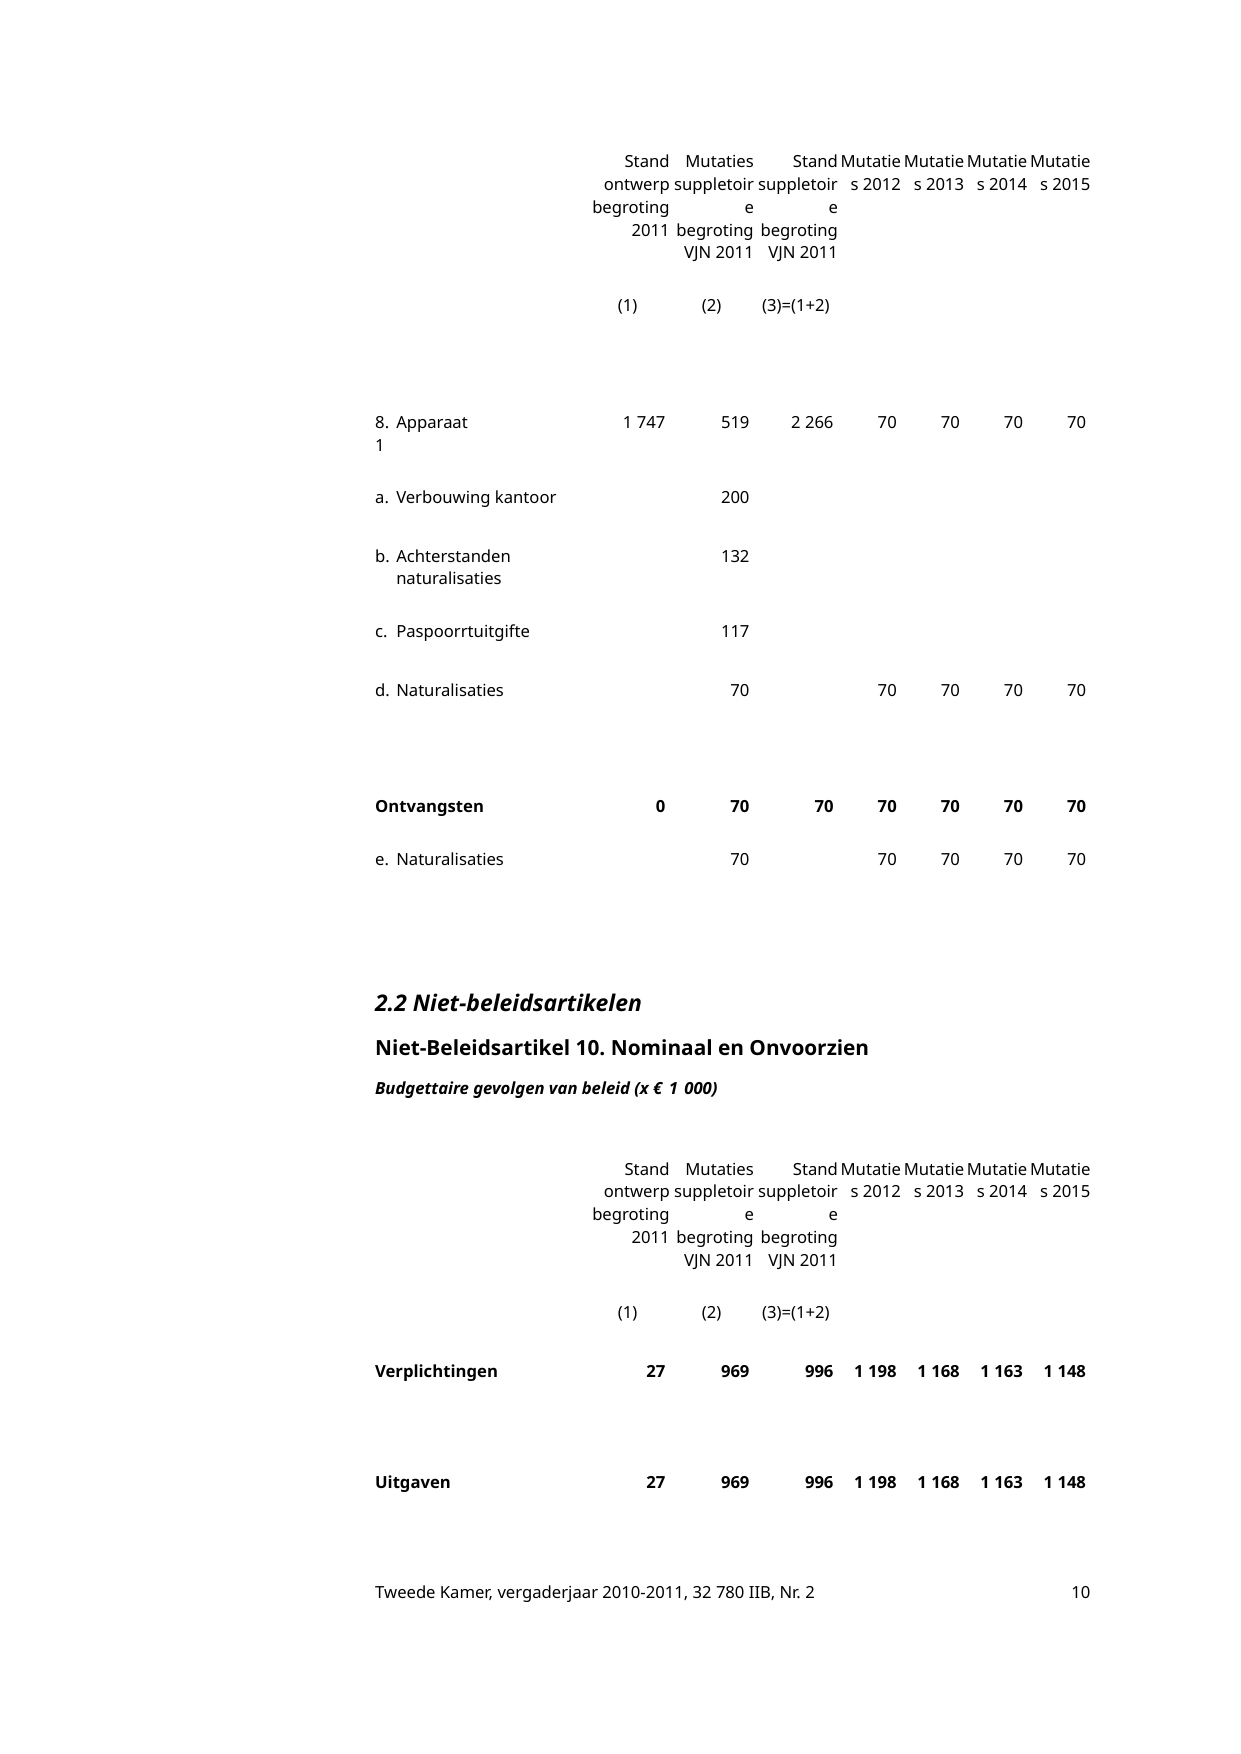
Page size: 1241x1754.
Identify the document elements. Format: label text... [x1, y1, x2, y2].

table_cell Paspoorrtuitgifte [396, 620, 585, 678]
table_header Stand ontwerp begroting 2011 [585, 150, 669, 293]
table_cell [585, 848, 669, 906]
table_cell [1027, 737, 1090, 795]
table_cell [375, 737, 585, 795]
table_cell [1027, 620, 1090, 678]
table_cell [838, 486, 901, 544]
table_header [396, 1158, 585, 1301]
table_cell 70 [838, 678, 901, 737]
table_header Stand suppletoire begroting VJN 2011 [754, 150, 838, 293]
table_cell [1027, 352, 1090, 410]
table_cell [901, 486, 964, 544]
table_cell [754, 1412, 838, 1471]
table_cell [964, 620, 1027, 678]
table_cell 70 [964, 678, 1027, 737]
table_cell [375, 294, 585, 352]
table_cell 1 163 [964, 1471, 1027, 1523]
table_cell [1027, 1412, 1090, 1471]
table_cell [585, 1412, 669, 1471]
table_cell (1) [585, 1301, 669, 1359]
table_cell 996 [754, 1359, 838, 1412]
table_cell 70 [838, 410, 901, 486]
table_cell [585, 737, 669, 795]
table_header Stand suppletoire begroting VJN 2011 [754, 1158, 838, 1301]
text Niet-Beleidsartikel 10. Nominaal en Onvoorzien [375, 1033, 1090, 1062]
table_cell [669, 352, 753, 410]
table_cell 519 [669, 410, 753, 486]
table_cell 969 [669, 1471, 753, 1523]
table_cell 70 [669, 795, 753, 848]
table_cell 70 [669, 848, 753, 906]
table_header [375, 150, 396, 293]
table_cell 1 198 [838, 1471, 901, 1523]
table_cell 1 747 [585, 410, 669, 486]
table_cell Naturalisaties [396, 848, 585, 906]
table_cell Achterstanden naturalisaties [396, 544, 585, 620]
table_cell 8.1 [375, 410, 396, 486]
table_cell [585, 352, 669, 410]
table_cell [375, 1412, 585, 1471]
table_cell [964, 486, 1027, 544]
table_cell [754, 620, 838, 678]
table_cell [669, 737, 753, 795]
table_cell [754, 737, 838, 795]
table_cell [901, 352, 964, 410]
table_cell [901, 1412, 964, 1471]
table_cell [375, 352, 585, 410]
table_cell 117 [669, 620, 753, 678]
table_cell [838, 620, 901, 678]
table_cell 1 148 [1027, 1471, 1090, 1523]
table_header Mutaties 2013 [901, 150, 964, 293]
table_cell [754, 486, 838, 544]
table_cell [838, 1412, 901, 1471]
table_cell 1 168 [901, 1471, 964, 1523]
table_cell Verplichtingen [375, 1359, 585, 1412]
table_cell [838, 1301, 901, 1359]
table_cell 1 168 [901, 1359, 964, 1412]
table_cell [754, 352, 838, 410]
table_cell (2) [669, 294, 753, 352]
table_cell 70 [1027, 678, 1090, 737]
table_cell 2 266 [754, 410, 838, 486]
table_cell c. [375, 620, 396, 678]
table_cell 70 [1027, 848, 1090, 906]
table_cell 70 [669, 678, 753, 737]
table_header Mutaties 2014 [964, 1158, 1027, 1301]
table_cell 70 [1027, 410, 1090, 486]
table_cell 1 148 [1027, 1359, 1090, 1412]
table_cell 27 [585, 1359, 669, 1412]
table_cell b. [375, 544, 396, 620]
table_cell 70 [964, 795, 1027, 848]
table_header Mutaties 2012 [838, 150, 901, 293]
table_cell [838, 737, 901, 795]
table_cell 969 [669, 1359, 753, 1412]
table_cell 70 [754, 795, 838, 848]
table_cell [754, 678, 838, 737]
table_cell 70 [964, 848, 1027, 906]
table_cell (3)=(1+2) [754, 294, 838, 352]
table_header Mutaties suppletoire begroting VJN 2011 [669, 150, 753, 293]
table_cell 70 [901, 410, 964, 486]
table_cell Verbouwing kantoor [396, 486, 585, 544]
table_cell 1 198 [838, 1359, 901, 1412]
table_cell 1 163 [964, 1359, 1027, 1412]
table_cell [585, 678, 669, 737]
table_cell [585, 544, 669, 620]
subtitle 2.2 Niet-beleidsartikelen [375, 987, 1090, 1018]
table_cell Ontvangsten [375, 795, 585, 848]
table_cell Apparaat [396, 410, 585, 486]
table_cell [1027, 486, 1090, 544]
table_cell [585, 486, 669, 544]
table_cell [964, 294, 1027, 352]
table_cell (3)=(1+2) [754, 1301, 838, 1359]
table_cell (1) [585, 294, 669, 352]
table_cell [901, 544, 964, 620]
table_cell (2) [669, 1301, 753, 1359]
table_cell [838, 294, 901, 352]
table_cell [964, 737, 1027, 795]
table_cell a. [375, 486, 396, 544]
table_header Mutaties 2012 [838, 1158, 901, 1301]
table_header Mutaties 2014 [964, 150, 1027, 293]
table_cell 70 [901, 678, 964, 737]
table_cell 70 [901, 795, 964, 848]
table_cell [964, 1412, 1027, 1471]
table_cell 996 [754, 1471, 838, 1523]
table_cell e. [375, 848, 396, 906]
table_cell 70 [964, 410, 1027, 486]
table_cell [754, 544, 838, 620]
table_cell 0 [585, 795, 669, 848]
table_cell [1027, 1301, 1090, 1359]
table_cell [901, 294, 964, 352]
table_cell 27 [585, 1471, 669, 1523]
table_cell [754, 848, 838, 906]
table_cell 70 [838, 848, 901, 906]
table_cell [669, 1412, 753, 1471]
table_cell [901, 737, 964, 795]
table_cell 200 [669, 486, 753, 544]
table_header Stand ontwerp begroting 2011 [585, 1158, 669, 1301]
table_header Mutaties 2015 [1027, 1158, 1090, 1301]
table_cell [838, 352, 901, 410]
table_cell [901, 1301, 964, 1359]
table_cell [1027, 294, 1090, 352]
table_cell [838, 544, 901, 620]
table_cell [964, 1301, 1027, 1359]
table_cell [964, 544, 1027, 620]
table_cell 70 [901, 848, 964, 906]
table_cell Uitgaven [375, 1471, 585, 1523]
text Budgettaire gevolgen van beleid (x € 1 000) [375, 1077, 1090, 1099]
table_cell [964, 352, 1027, 410]
table_cell 70 [1027, 795, 1090, 848]
table_cell d. [375, 678, 396, 737]
table_header [396, 150, 585, 293]
table_header Mutaties suppletoire begroting VJN 2011 [669, 1158, 753, 1301]
table_cell 132 [669, 544, 753, 620]
table_cell [375, 1301, 585, 1359]
table_cell [585, 620, 669, 678]
table_header Mutaties 2015 [1027, 150, 1090, 293]
table_cell 70 [838, 795, 901, 848]
table_header [375, 1158, 396, 1301]
table_cell [901, 620, 964, 678]
table_cell Naturalisaties [396, 678, 585, 737]
table_cell [1027, 544, 1090, 620]
table_header Mutaties 2013 [901, 1158, 964, 1301]
